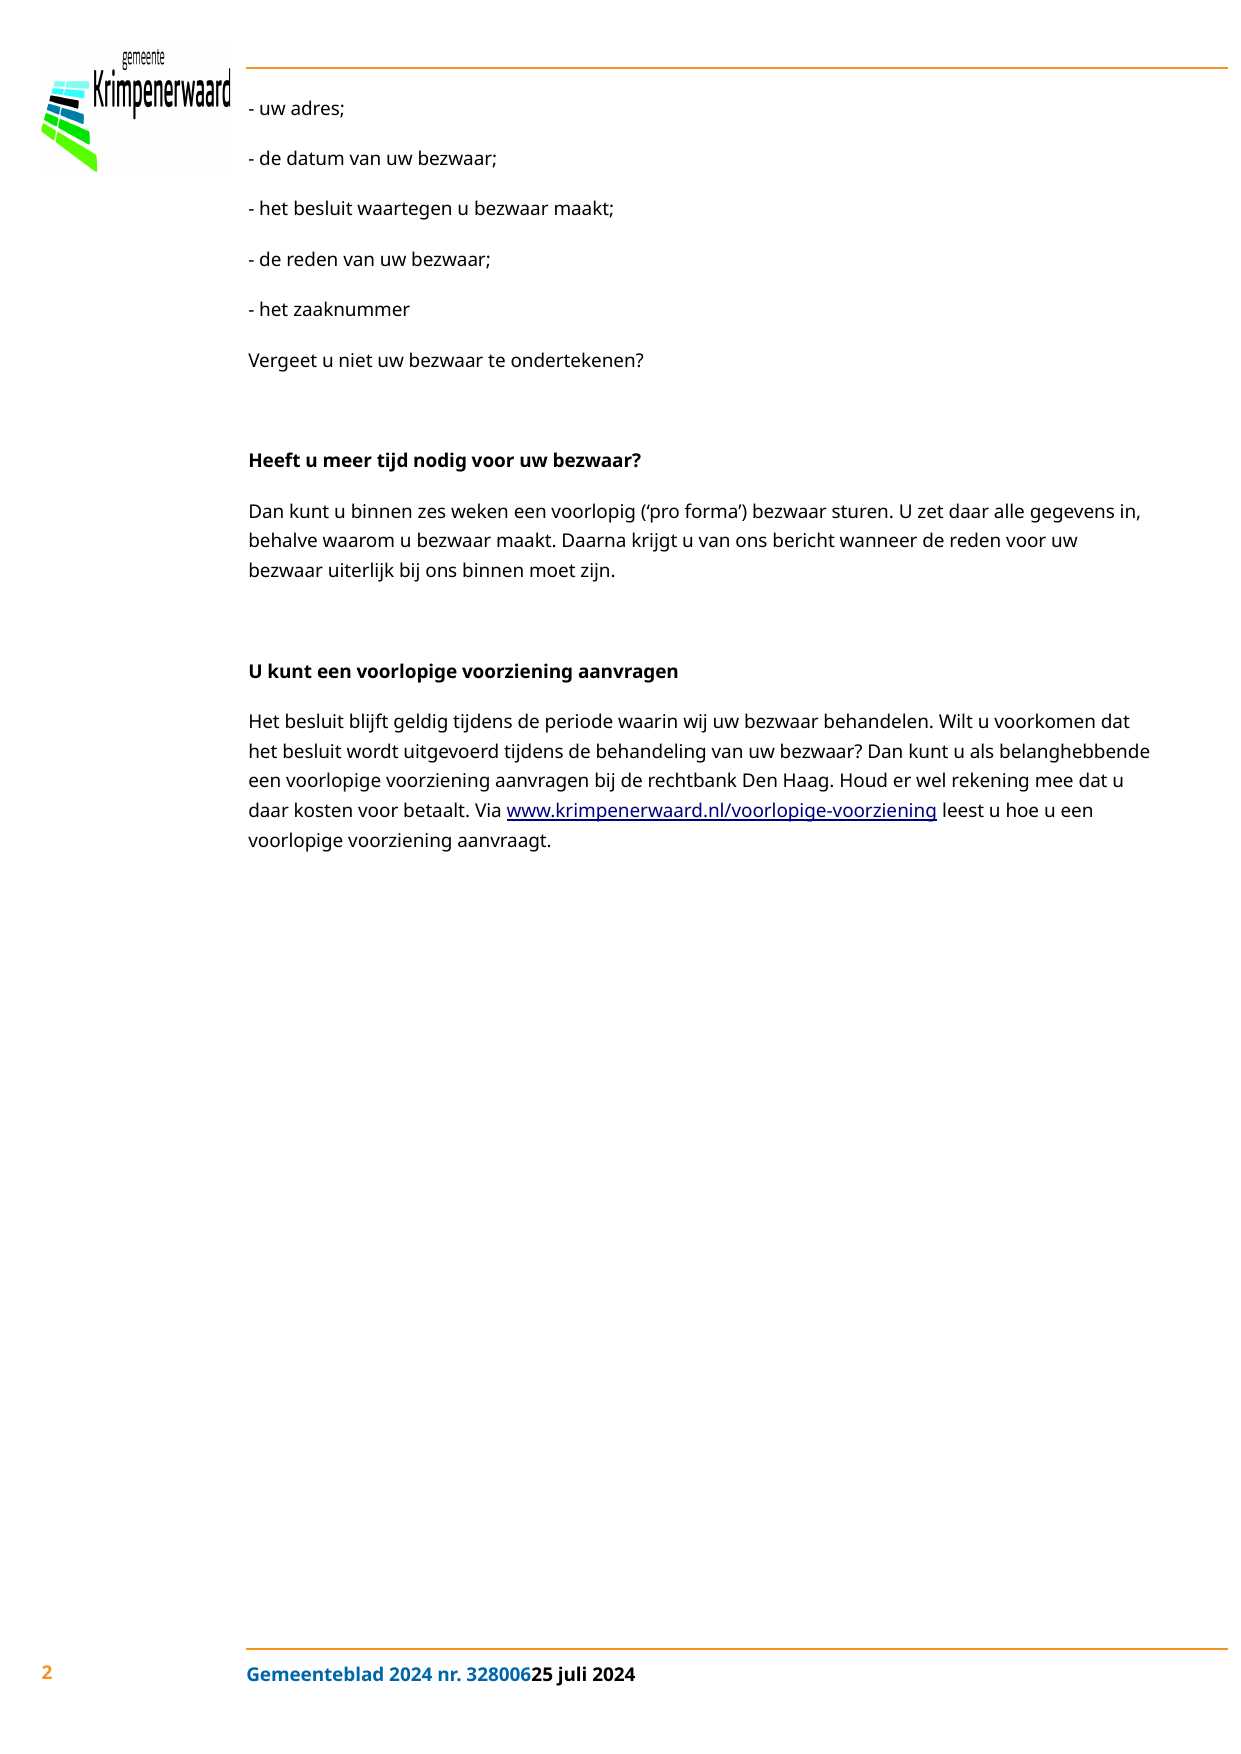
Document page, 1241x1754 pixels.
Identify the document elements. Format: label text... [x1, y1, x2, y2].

text Het besluit blijft geldig tijdens de periode waarin wij uw bezwaar behandelen. Wilt u voorkomen dat het besluit wordt uitgevoerd tijdens de behandeling van uw bezwaar? Dan kunt u als belanghebbende een voorlopige voorziening aanvragen bij de rechtbank Den Haag. Houd er wel rekening mee dat u daar kosten voor betaalt. Via www.krimpenerwaard.nl/voorlopige-voorziening leest u hoe u een voorlopige voorziening aanvraagt. [248, 708, 1152, 853]
text - de reden van uw bezwaar; [248, 246, 1152, 272]
text - het besluit waartegen u bezwaar maakt; [248, 196, 1152, 221]
text Dan kunt u binnen zes weken een voorlopig (‘pro forma’) bezwaar sturen. U zet daar alle gegevens in, behalve waarom u bezwaar maakt. Daarna krijgt u van ons bericht wanneer de reden voor uw bezwaar uiterlijk bij ons binnen moet zijn. [248, 498, 1152, 583]
text - de datum van uw bezwaar; [248, 145, 1152, 171]
text - uw adres; [248, 95, 1152, 121]
text - het zaaknummer [248, 296, 1152, 322]
text Heeft u meer tijd nodig voor uw bezwaar? [248, 448, 1152, 473]
text U kunt een voorlopige voorziening aanvragen [248, 658, 1152, 684]
text Vergeet u niet uw bezwaar te ondertekenen? [248, 347, 1152, 373]
picture [41, 47, 231, 172]
